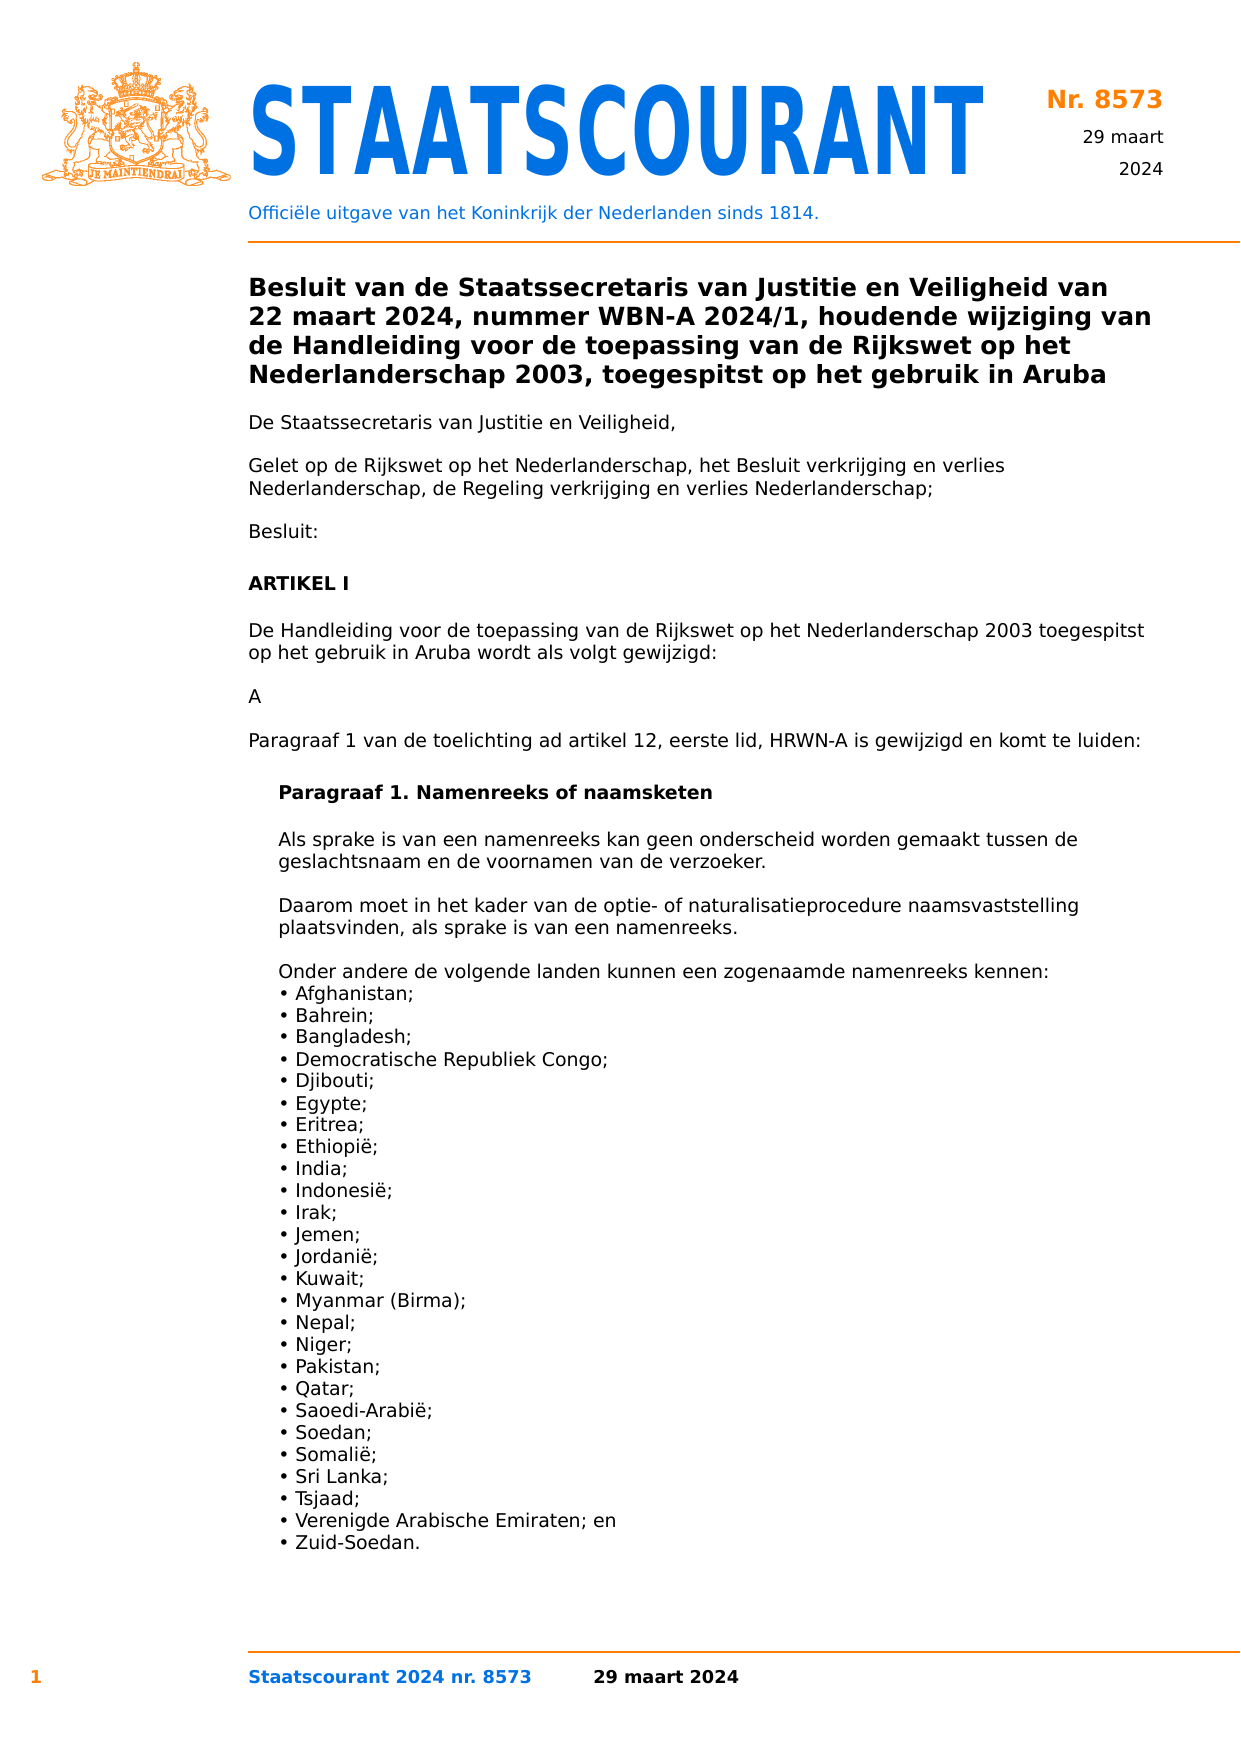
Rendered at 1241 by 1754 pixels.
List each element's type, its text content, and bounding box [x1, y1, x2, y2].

text Besluit: [248, 521, 1163, 543]
text • Jemen; [278, 1224, 1163, 1246]
text • India; [278, 1158, 1163, 1180]
text • Myanmar (Birma); [278, 1290, 1163, 1312]
text A [248, 686, 1163, 708]
text • Zuid-Soedan. [278, 1532, 1163, 1554]
text • Bahrein; [278, 1004, 1163, 1026]
text • Bangladesh; [278, 1026, 1163, 1048]
text • Pakistan; [278, 1356, 1163, 1378]
text Gelet op de Rijkswet op het Nederlanderschap, het Besluit verkrijging en verlies Nederlanderschap, de Regeling verkrijging en verlies Nederlanderschap; [248, 455, 1163, 499]
text • Qatar; [278, 1378, 1163, 1400]
text • Eritrea; [278, 1114, 1163, 1136]
table_header Nr. 8573 [998, 62, 1240, 121]
text Paragraaf 1 van de toelichting ad artikel 12, eerste lid, HRWN-A is gewijzigd en komt te luiden: [248, 730, 1163, 752]
text • Indonesië; [278, 1180, 1163, 1202]
text • Jordanië; [278, 1246, 1163, 1268]
text • Djibouti; [278, 1070, 1163, 1092]
text • Democratische Republiek Congo; [278, 1048, 1163, 1070]
table_cell 29 maart [998, 121, 1240, 153]
text Daarom moet in het kader van de optie- of naturalisatieprocedure naamsvaststelling plaatsvinden, als sprake is van een namenreeks. [278, 895, 1163, 939]
text Als sprake is van een namenreeks kan geen onderscheid worden gemaakt tussen de geslachtsnaam en de voornamen van de verzoeker. [278, 829, 1163, 873]
subtitle Paragraaf 1. Namenreeks of naamsketen [278, 782, 1163, 804]
table_header STAATSCOURANT [248, 62, 998, 203]
text • Egypte; [278, 1092, 1163, 1114]
table_cell Officiële uitgave van het Koninkrijk der Nederlanden sinds 1814. [248, 203, 1240, 241]
text Onder andere de volgende landen kunnen een zogenaamde namenreeks kennen: [278, 961, 1163, 982]
text • Irak; [278, 1202, 1163, 1224]
text • Tsjaad; [278, 1488, 1163, 1510]
text De Staatssecretaris van Justitie en Veiligheid, [248, 412, 1163, 433]
text • Niger; [278, 1334, 1163, 1356]
text • Afghanistan; [278, 982, 1163, 1004]
subtitle Besluit van de Staatssecretaris van Justitie en Veiligheid van 22 maart 2024, nummer WBN-A 2024/1, houdende wijziging van de Handleiding voor de toepassing van de Rijkswet op het Nederlanderschap 2003, toegespitst op het gebruik in Aruba [248, 273, 1163, 390]
text • Somalië; [278, 1444, 1163, 1466]
picture [41, 62, 231, 186]
text • Kuwait; [278, 1268, 1163, 1290]
text • Nepal; [278, 1312, 1163, 1334]
table_header [25, 62, 248, 241]
table_cell 2024 [998, 153, 1240, 203]
text • Saoedi-Arabië; [278, 1400, 1163, 1422]
subtitle ARTIKEL I [248, 573, 1163, 595]
text De Handleiding voor de toepassing van de Rijkswet op het Nederlanderschap 2003 toegespitst op het gebruik in Aruba wordt als volgt gewijzigd: [248, 620, 1163, 664]
text • Verenigde Arabische Emiraten; en [278, 1510, 1163, 1532]
text • Ethiopië; [278, 1136, 1163, 1158]
text • Soedan; [278, 1422, 1163, 1444]
text • Sri Lanka; [278, 1466, 1163, 1488]
